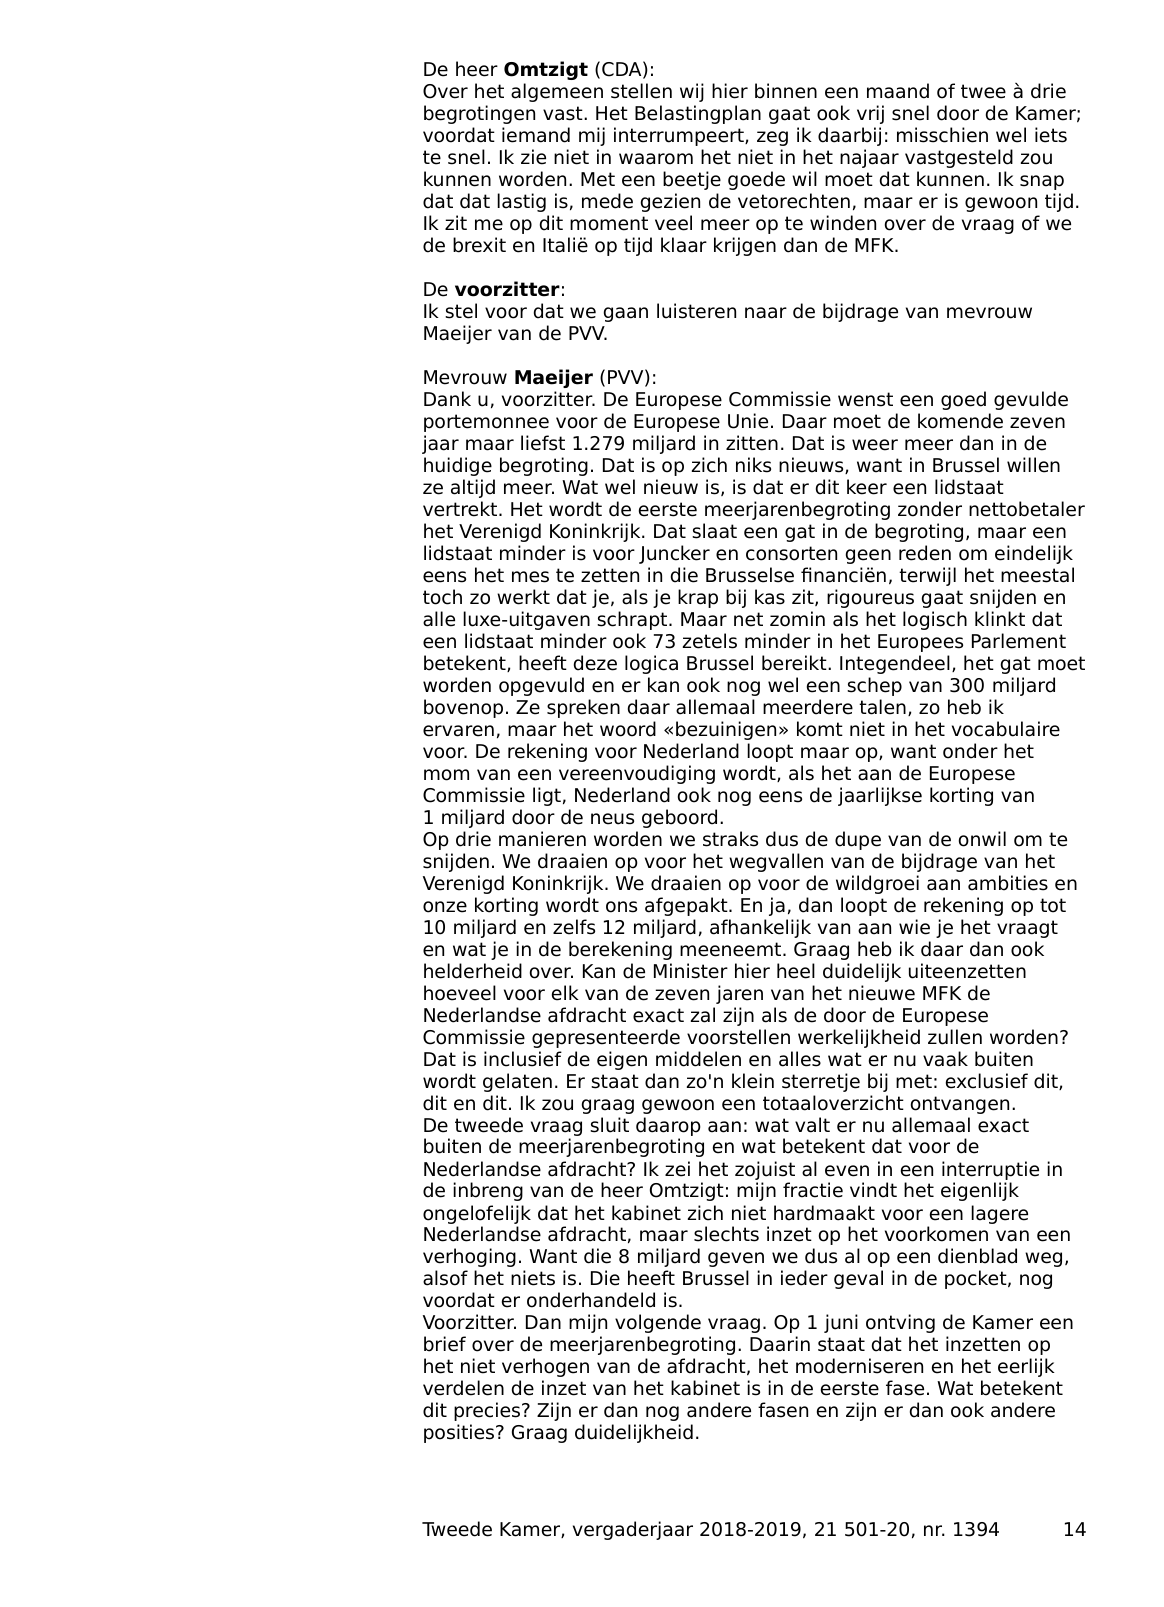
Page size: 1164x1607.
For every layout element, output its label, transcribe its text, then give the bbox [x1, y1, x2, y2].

text De tweede vraag sluit daarop aan: wat valt er nu allemaal exact buiten de meerjarenbegroting en wat betekent dat voor de Nederlandse afdracht? Ik zei het zojuist al even in een interruptie in de inbreng van de heer Omtzigt: mijn fractie vindt het eigenlijk ongelofelijk dat het kabinet zich niet hardmaakt voor een lagere Nederlandse afdracht, maar slechts inzet op het voorkomen van een verhoging. Want die 8 miljard geven we dus al op een dienblad weg, alsof het niets is. Die heeft Brussel in ieder geval in de pocket, nog voordat er onderhandeld is. [422, 1114, 1087, 1312]
text Over het algemeen stellen wij hier binnen een maand of twee à drie begrotingen vast. Het Belastingplan gaat ook vrij snel door de Kamer; voordat iemand mij interrumpeert, zeg ik daarbij: misschien wel iets te snel. Ik zie niet in waarom het niet in het najaar vastgesteld zou kunnen worden. Met een beetje goede wil moet dat kunnen. Ik snap dat dat lastig is, mede gezien de vetorechten, maar er is gewoon tijd. Ik zit me op dit moment veel meer op te winden over de vraag of we de brexit en Italië op tijd klaar krijgen dan de MFK. [422, 81, 1087, 257]
text Ik stel voor dat we gaan luisteren naar de bijdrage van mevrouw Maeijer van de PVV. [422, 301, 1087, 345]
text Mevrouw Maeijer (PVV): [422, 367, 1087, 389]
text Voorzitter. Dan mijn volgende vraag. Op 1 juni ontving de Kamer een brief over de meerjarenbegroting. Daarin staat dat het inzetten op het niet verhogen van de afdracht, het moderniseren en het eerlijk verdelen de inzet van het kabinet is in de eerste fase. Wat betekent dit precies? Zijn er dan nog andere fasen en zijn er dan ook andere posities? Graag duidelijkheid. [422, 1312, 1087, 1444]
text Op drie manieren worden we straks dus de dupe van de onwil om te snijden. We draaien op voor het wegvallen van de bijdrage van het Verenigd Koninkrijk. We draaien op voor de wildgroei aan ambities en onze korting wordt ons afgepakt. En ja, dan loopt de rekening op tot 10 miljard en zelfs 12 miljard, afhankelijk van aan wie je het vraagt en wat je in de berekening meeneemt. Graag heb ik daar dan ook helderheid over. Kan de Minister hier heel duidelijk uiteenzetten hoeveel voor elk van de zeven jaren van het nieuwe MFK de Nederlandse afdracht exact zal zijn als de door de Europese Commissie gepresenteerde voorstellen werkelijkheid zullen worden? Dat is inclusief de eigen middelen en alles wat er nu vaak buiten wordt gelaten. Er staat dan zo'n klein sterretje bij met: exclusief dit, dit en dit. Ik zou graag gewoon een totaaloverzicht ontvangen. [422, 829, 1087, 1114]
text De voorzitter: [422, 279, 1087, 301]
text Dank u, voorzitter. De Europese Commissie wenst een goed gevulde portemonnee voor de Europese Unie. Daar moet de komende zeven jaar maar liefst 1.279 miljard in zitten. Dat is weer meer dan in de huidige begroting. Dat is op zich niks nieuws, want in Brussel willen ze altijd meer. Wat wel nieuw is, is dat er dit keer een lidstaat vertrekt. Het wordt de eerste meerjarenbegroting zonder nettobetaler het Verenigd Koninkrijk. Dat slaat een gat in de begroting, maar een lidstaat minder is voor Juncker en consorten geen reden om eindelijk eens het mes te zetten in die Brusselse financiën, terwijl het meestal toch zo werkt dat je, als je krap bij kas zit, rigoureus gaat snijden en alle luxe-uitgaven schrapt. Maar net zomin als het logisch klinkt dat een lidstaat minder ook 73 zetels minder in het Europees Parlement betekent, heeft deze logica Brussel bereikt. Integendeel, het gat moet worden opgevuld en er kan ook nog wel een schep van 300 miljard bovenop. Ze spreken daar allemaal meerdere talen, zo heb ik ervaren, maar het woord «bezuinigen» komt niet in het vocabulaire voor. De rekening voor Nederland loopt maar op, want onder het mom van een vereenvoudiging wordt, als het aan de Europese Commissie ligt, Nederland ook nog eens de jaarlijkse korting van 1 miljard door de neus geboord. [422, 389, 1087, 829]
text De heer Omtzigt (CDA): [422, 59, 1087, 81]
